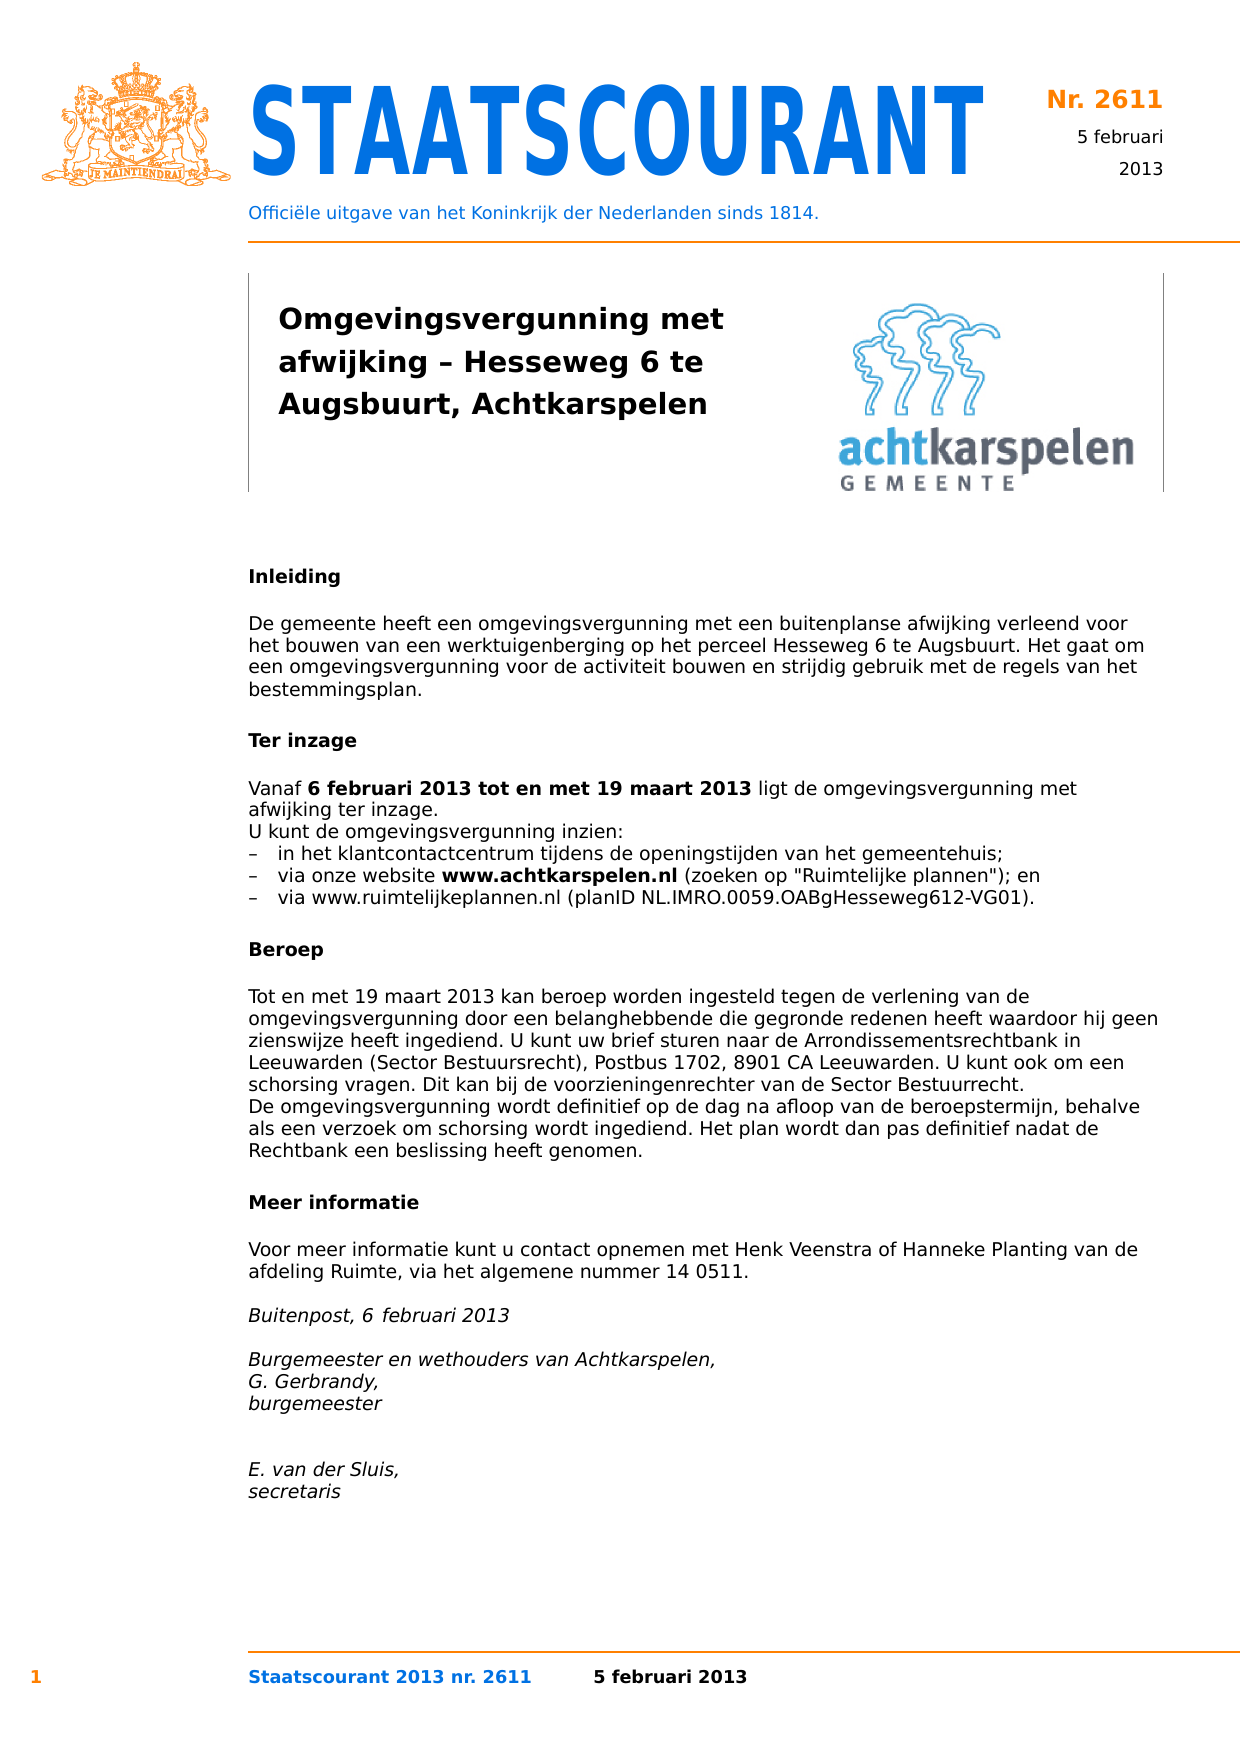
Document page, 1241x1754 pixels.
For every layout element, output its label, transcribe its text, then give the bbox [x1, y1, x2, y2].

text U kunt de omgevingsvergunning inzien: [248, 821, 1163, 843]
text De gemeente heeft een omgevingsvergunning met een buitenplanse afwijking verleend voor het bouwen van een werktuigenberging op het perceel Hesseweg 6 te Augsbuurt. Het gaat om een omgevingsvergunning voor de activiteit bouwen en strijdig gebruik met de regels van het bestemmingsplan. [248, 612, 1163, 700]
picture [41, 62, 231, 186]
table_cell Officiële uitgave van het Koninkrijk der Nederlanden sinds 1814. [248, 203, 1240, 241]
subtitle Meer informatie [248, 1192, 1163, 1214]
text De omgevingsvergunning wordt definitief op de dag na afloop van de beroepstermijn, behalve als een verzoek om schorsing wordt ingediend. Het plan wordt dan pas definitief nadat de Rechtbank een beslissing heeft genomen. [248, 1096, 1163, 1162]
text Tot en met 19 maart 2013 kan beroep worden ingesteld tegen de verlening van de omgevingsvergunning door een belanghebbende die gegronde redenen heeft waardoor hij geen zienswijze heeft ingediend. U kunt uw brief sturen naar de Arrondissementsrechtbank in Leeuwarden (Sector Bestuursrecht), Postbus 1702, 8901 CA Leeuwarden. U kunt ook om een schorsing vragen. Dit kan bij de voorzieningenrechter van de Sector Bestuurrecht. [248, 986, 1163, 1096]
subtitle Omgevingsvergunning met afwijking – Hesseweg 6 te Augsbuurt, Achtkarspelen [249, 273, 1163, 492]
text – via www.ruimtelijkeplannen.nl (planID NL.IMRO.0059.OABgHesseweg612-VG01). [248, 887, 1163, 909]
subtitle Beroep [248, 939, 1163, 961]
text Buitenpost, 6 februari 2013 [248, 1305, 1163, 1327]
table_header STAATSCOURANT [248, 62, 998, 203]
text – via onze website www.achtkarspelen.nl (zoeken op "Ruimtelijke plannen"); en [248, 865, 1163, 887]
text E. van der Sluis, secretaris [248, 1437, 1163, 1502]
subtitle Inleiding [248, 566, 1163, 587]
table_cell 5 februari [998, 121, 1240, 153]
text Vanaf 6 februari 2013 tot en met 19 maart 2013 ligt de omgevingsvergunning met afwijking ter inzage. [248, 777, 1163, 821]
subtitle Ter inzage [248, 730, 1163, 752]
picture [838, 302, 1134, 492]
table_header Nr. 2611 [998, 62, 1240, 121]
text Voor meer informatie kunt u contact opnemen met Henk Veenstra of Hanneke Planting van de afdeling Ruimte, via het algemene nummer 14 0511. [248, 1239, 1163, 1283]
text – in het klantcontactcentrum tijdens de openingstijden van het gemeentehuis; [248, 843, 1163, 865]
table_cell 2013 [998, 153, 1240, 203]
text Burgemeester en wethouders van Achtkarspelen, G. Gerbrandy, burgemeester [248, 1349, 1163, 1415]
table_header [25, 62, 248, 241]
